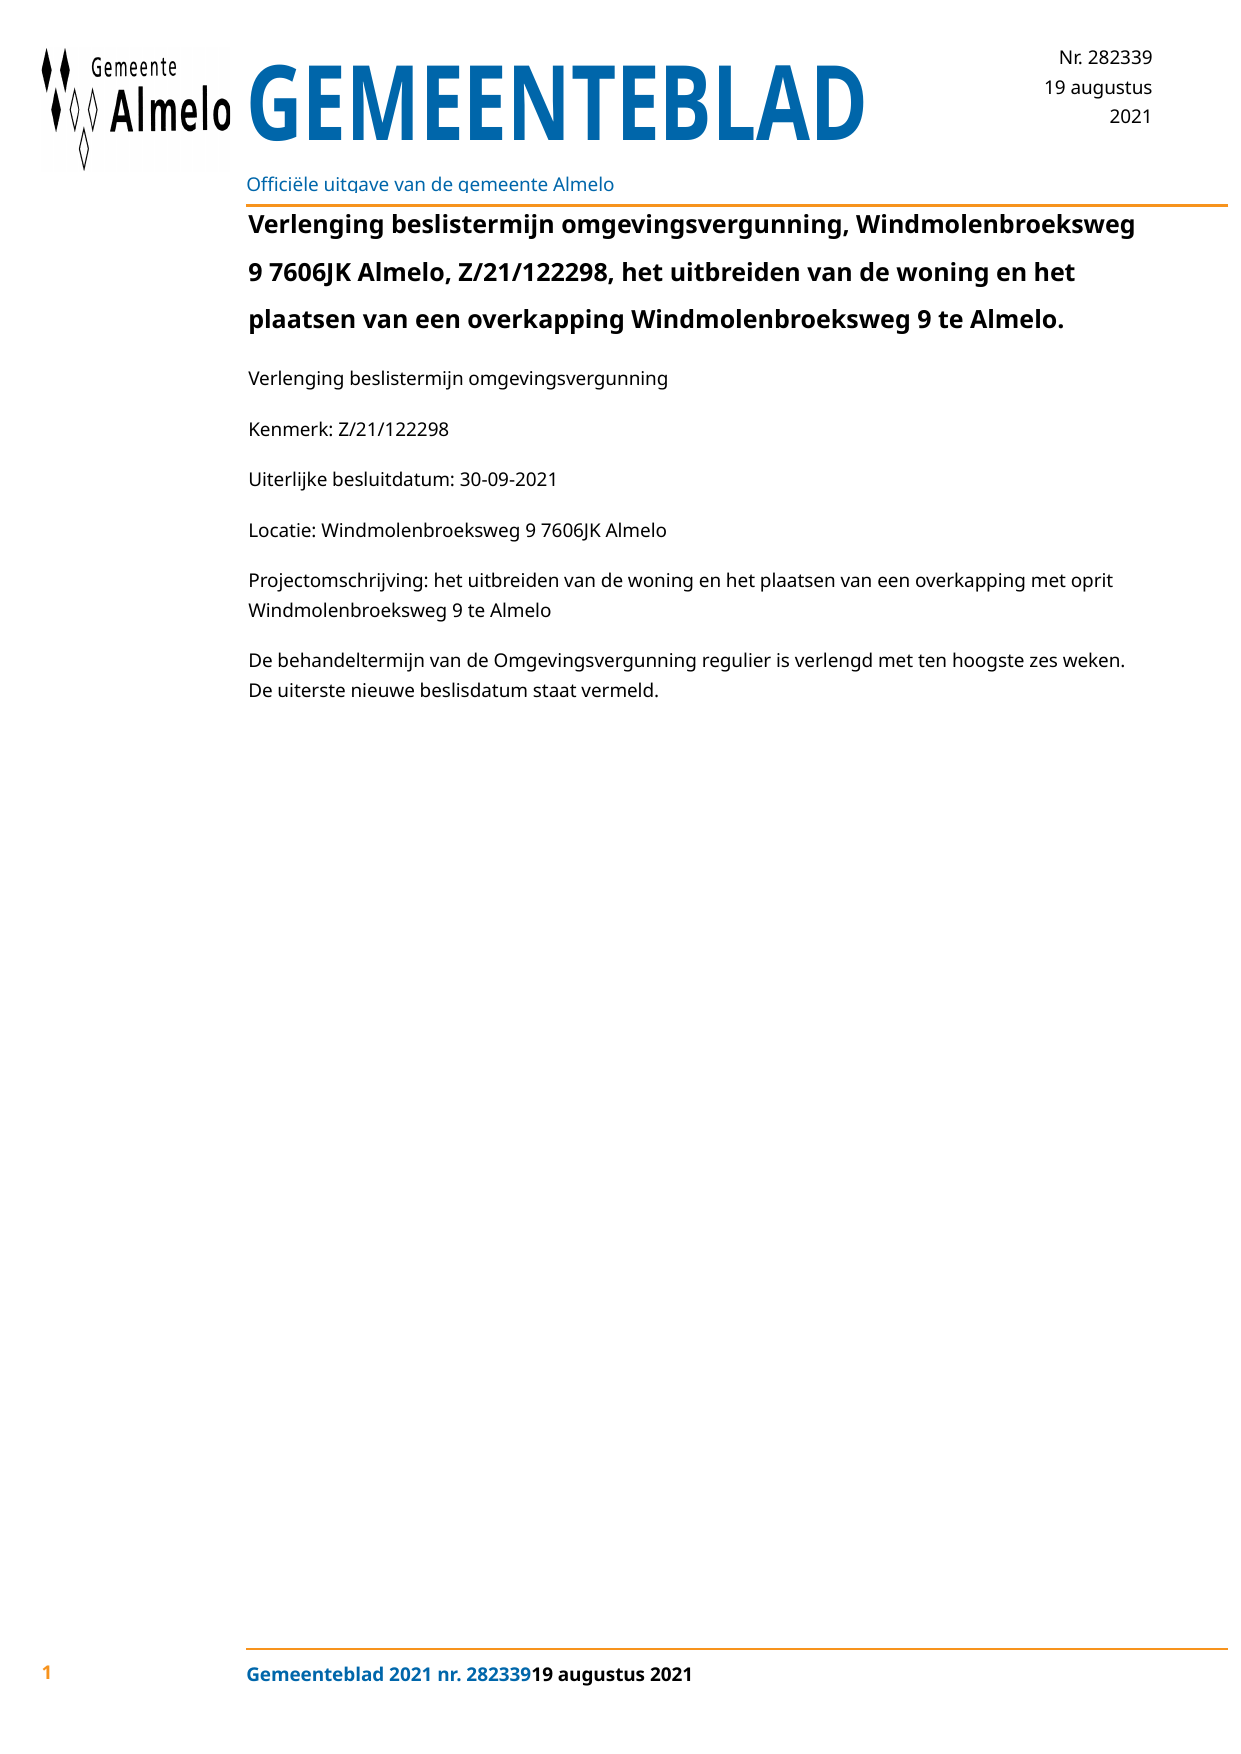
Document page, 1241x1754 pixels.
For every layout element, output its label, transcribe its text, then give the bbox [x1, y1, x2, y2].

text Projectomschrijving: het uitbreiden van de woning en het plaatsen van een overkapping met oprit Windmolenbroeksweg 9 te Almelo [248, 567, 1152, 622]
picture [41, 47, 231, 172]
text Uiterlijke besluitdatum: 30-09-2021 [248, 466, 1152, 492]
text Verlenging beslistermijn omgevingsvergunning [248, 366, 1152, 391]
text De behandeltermijn van de Omgevingsvergunning regulier is verlengd met ten hoogste zes weken. De uiterste nieuwe beslisdatum staat vermeld. [248, 647, 1152, 702]
text Verlenging beslistermijn omgevingsvergunning, Windmolenbroeksweg 9 7606JK Almelo, Z/21/122298, het uitbreiden van de woning en het plaatsen van een overkapping Windmolenbroeksweg 9 te Almelo. [248, 207, 1152, 336]
text Locatie: Windmolenbroeksweg 9 7606JK Almelo [248, 517, 1152, 542]
text Kenmerk: Z/21/122298 [248, 416, 1152, 442]
